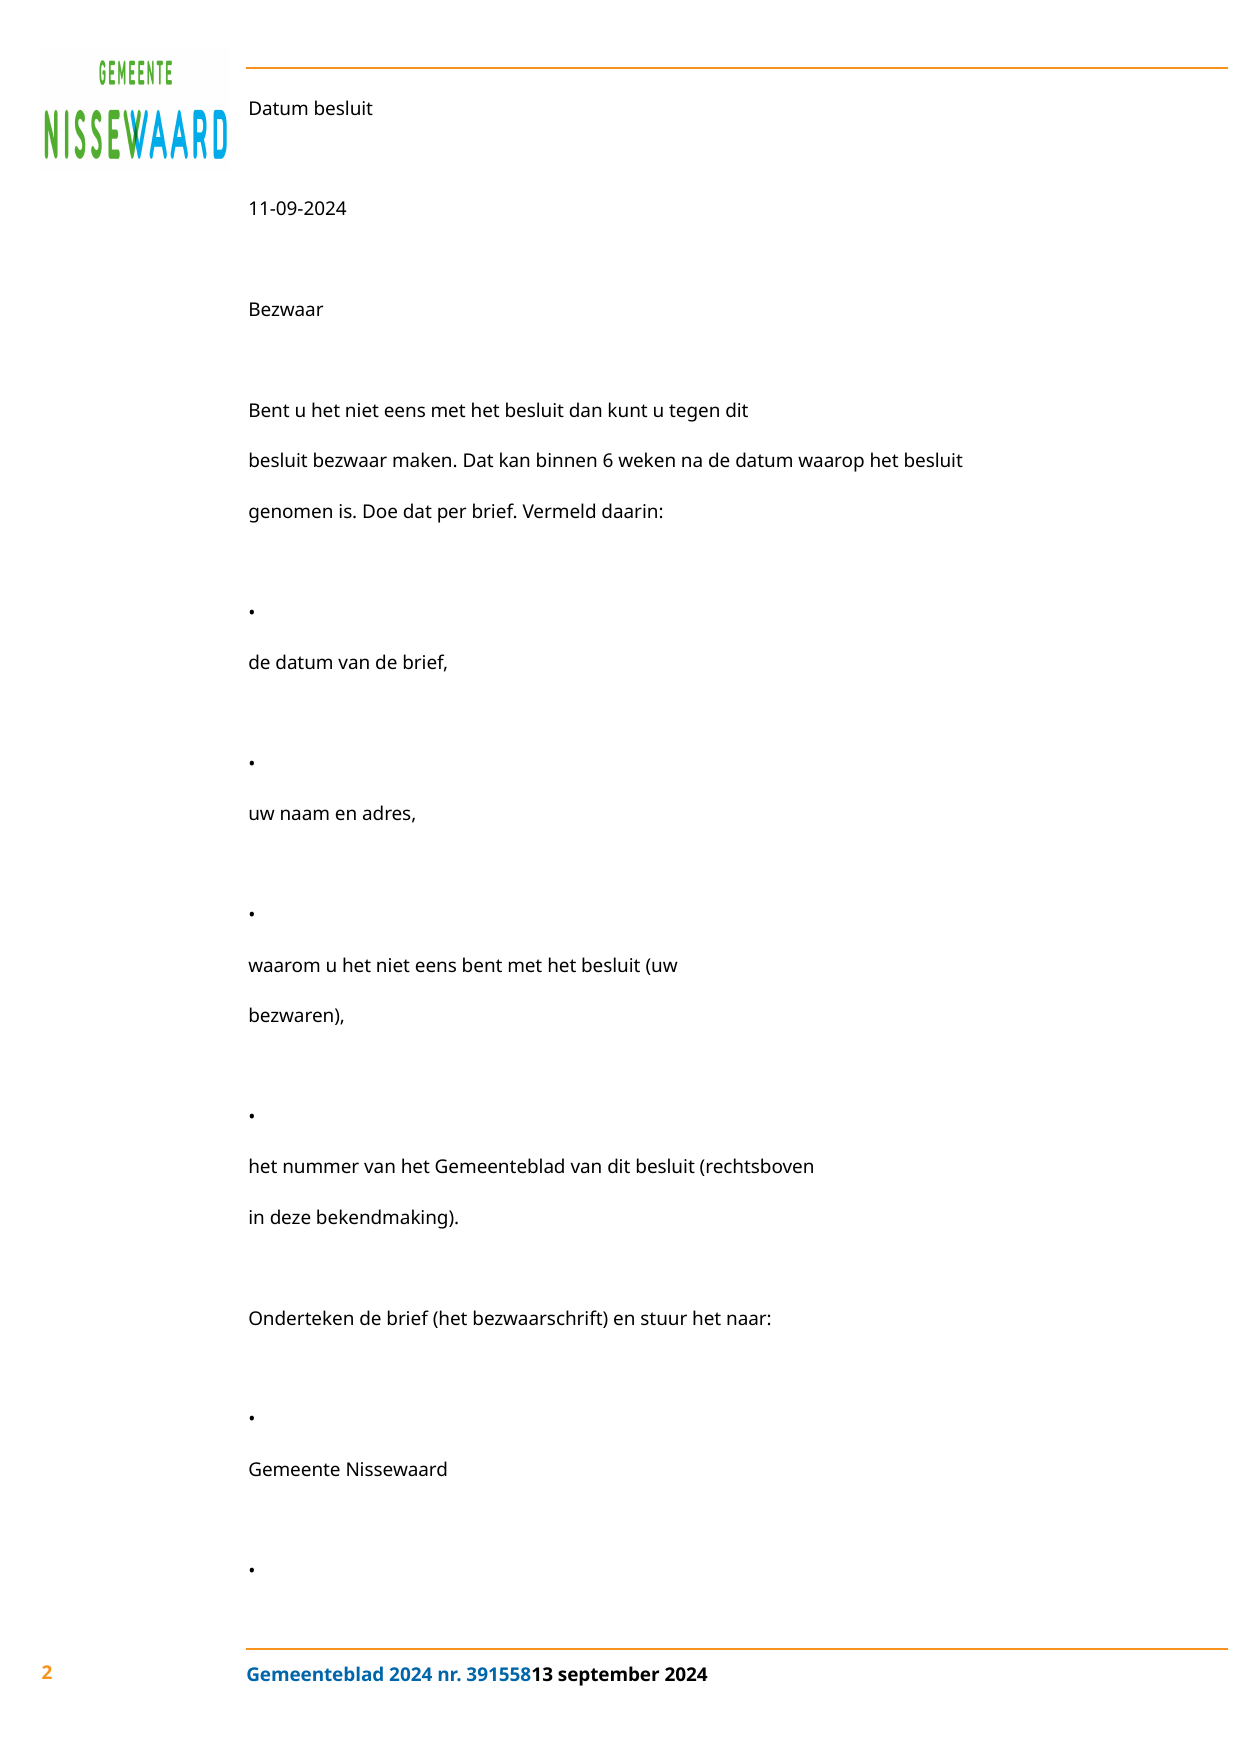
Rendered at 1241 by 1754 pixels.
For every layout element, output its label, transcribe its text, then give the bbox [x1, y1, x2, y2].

text de datum van de brief, [248, 649, 1152, 675]
text Onderteken de brief (het bezwaarschrift) en stuur het naar: [248, 1305, 1152, 1331]
picture [41, 47, 231, 172]
text in deze bekendmaking). [248, 1204, 1152, 1230]
text het nummer van het Gemeenteblad van dit besluit (rechtsboven [248, 1153, 1152, 1179]
text • [248, 599, 1152, 625]
text besluit bezwaar maken. Dat kan binnen 6 weken na de datum waarop het besluit [248, 448, 1152, 473]
text • [248, 1406, 1152, 1431]
text • [248, 1103, 1152, 1129]
text waarom u het niet eens bent met het besluit (uw [248, 952, 1152, 978]
text Bezwaar [248, 296, 1152, 322]
text • [248, 1557, 1152, 1583]
text • [248, 901, 1152, 927]
text genomen is. Doe dat per brief. Vermeld daarin: [248, 498, 1152, 524]
text 11-09-2024 [248, 196, 1152, 221]
text bezwaren), [248, 1002, 1152, 1028]
text uw naam en adres, [248, 801, 1152, 826]
text • [248, 750, 1152, 776]
text Gemeente Nissewaard [248, 1456, 1152, 1482]
text Datum besluit [248, 95, 1152, 121]
text Bent u het niet eens met het besluit dan kunt u tegen dit [248, 397, 1152, 423]
